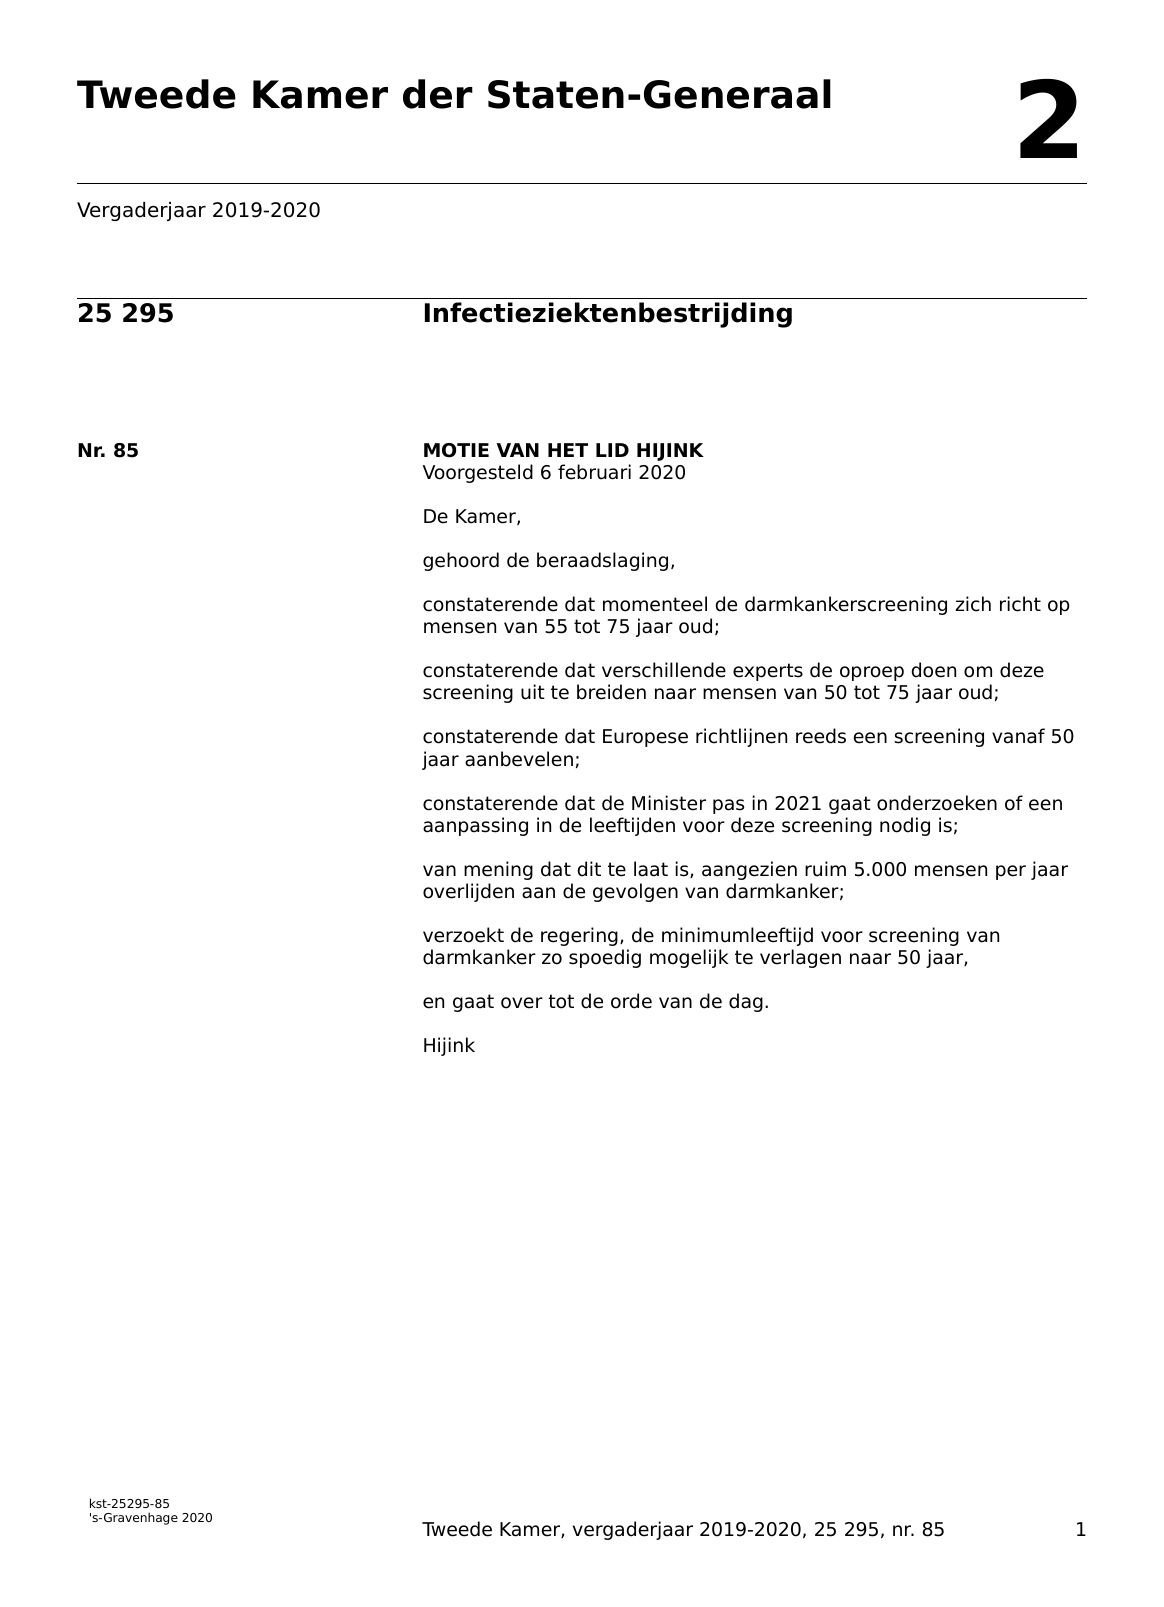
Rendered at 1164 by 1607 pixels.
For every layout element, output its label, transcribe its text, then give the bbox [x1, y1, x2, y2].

table_header 2 [886, 59, 1087, 183]
text constaterende dat de Minister pas in 2021 gaat onderzoeken of een aanpassing in de leeftijden voor deze screening nodig is; [422, 793, 1087, 837]
text constaterende dat Europese richtlijnen reeds een screening vanaf 50 jaar aanbevelen; [422, 726, 1087, 770]
text verzoekt de regering, de minimumleeftijd voor screening van darmkanker zo spoedig mogelijk te verlagen naar 50 jaar, [422, 925, 1087, 969]
text constaterende dat verschillende experts de oproep doen om deze screening uit te breiden naar mensen van 50 tot 75 jaar oud; [422, 660, 1087, 704]
text gehoord de beraadslaging, [422, 550, 1087, 572]
subtitle 25 295 Infectieziektenbestrijding [77, 299, 1087, 329]
text Hijink [422, 1035, 1087, 1057]
subtitle Nr. 85 MOTIE VAN HET LID HIJINK [77, 440, 1087, 462]
text De Kamer, [422, 506, 1087, 528]
table_header Tweede Kamer der Staten-Generaal [77, 59, 886, 183]
text 's-Gravenhage 2020 [88, 1511, 323, 1525]
text kst-25295-85 [88, 1497, 323, 1511]
text constaterende dat momenteel de darmkankerscreening zich richt op mensen van 55 tot 75 jaar oud; [422, 594, 1087, 638]
text van mening dat dit te laat is, aangezien ruim 5.000 mensen per jaar overlijden aan de gevolgen van darmkanker; [422, 859, 1087, 903]
table_cell Vergaderjaar 2019-2020 [77, 184, 1087, 298]
text en gaat over tot de orde van de dag. [422, 991, 1087, 1013]
text Voorgesteld 6 februari 2020 [422, 462, 1087, 484]
